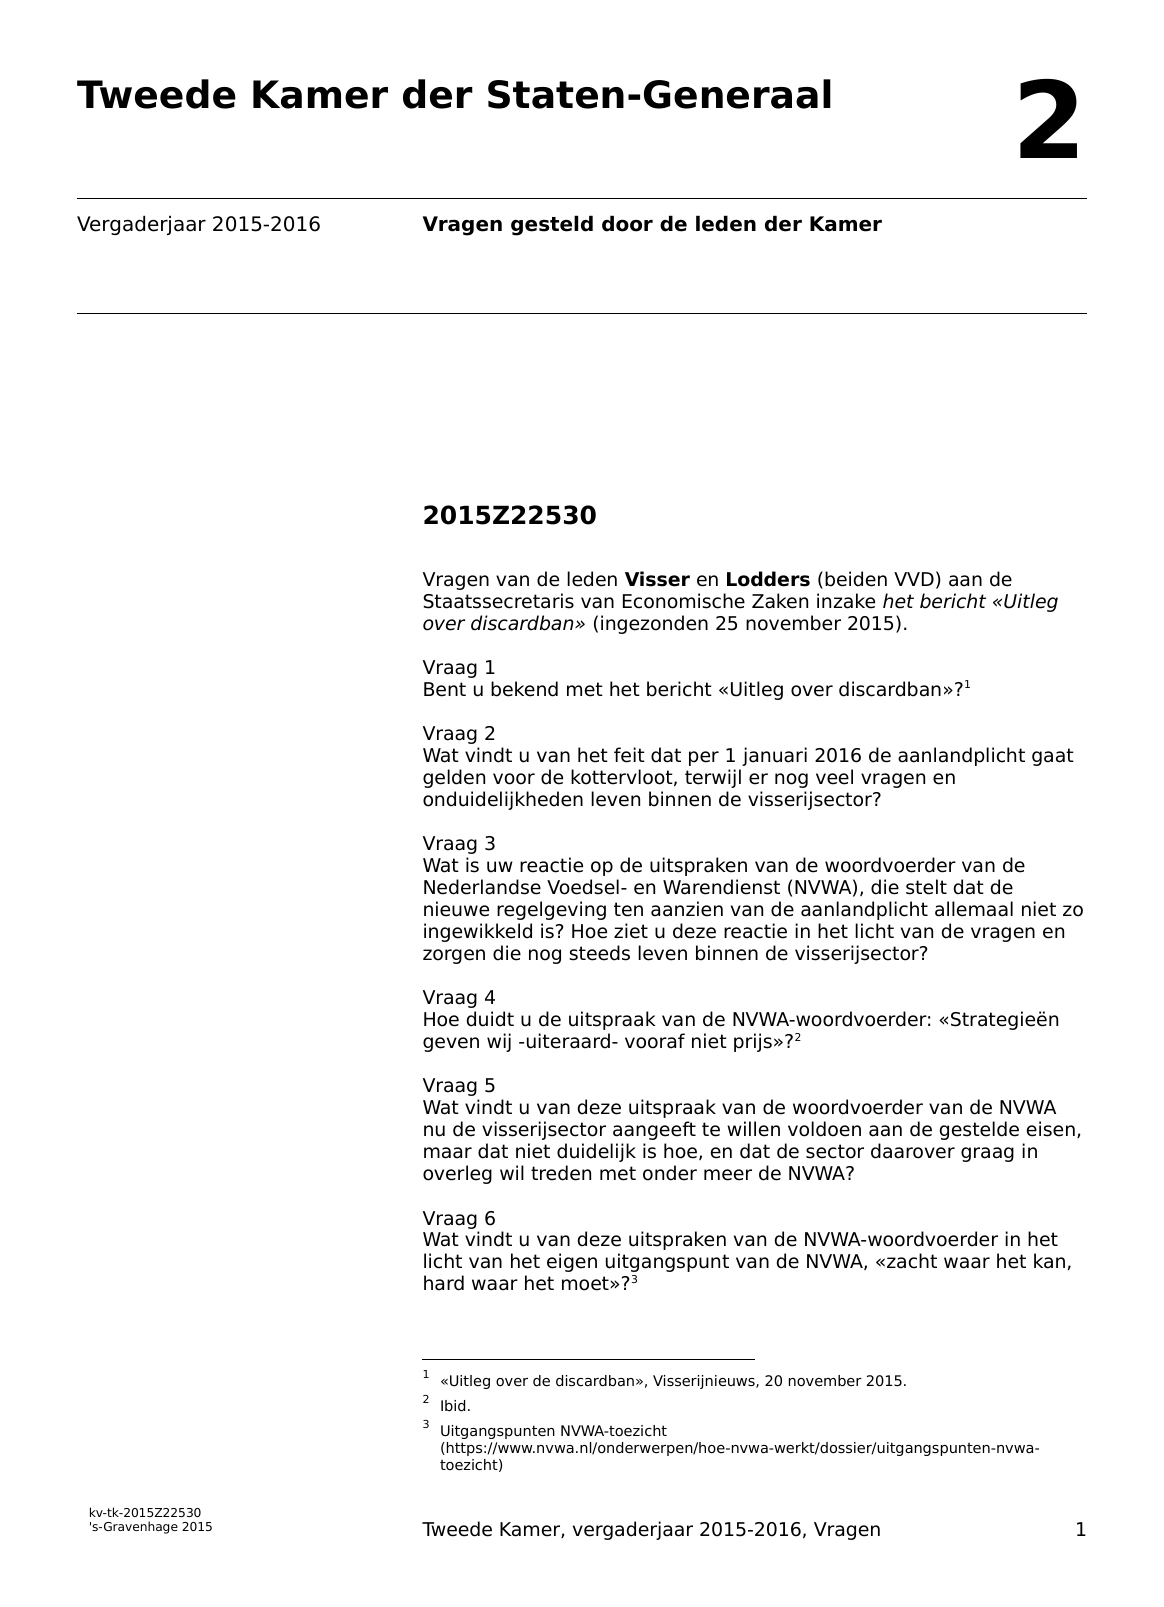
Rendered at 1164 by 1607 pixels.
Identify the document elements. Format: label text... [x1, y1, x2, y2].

text Uitgangspunten NVWA-toezicht (https://www.nvwa.nl/onderwerpen/hoe-nvwa-werkt/dossier/uitgangspunten-nvwa-toezicht) [422, 1418, 1087, 1474]
text Wat vindt u van deze uitspraken van de NVWA-woordvoerder in het licht van het eigen uitgangspunt van de NVWA, «zacht waar het kan, hard waar het moet»? [422, 1229, 1087, 1295]
text kv-tk-2015Z22530 [88, 1506, 323, 1520]
table_cell Vergaderjaar 2015-2016 [77, 199, 422, 313]
text «Uitleg over de discardban», Visserijnieuws, 20 november 2015. [422, 1368, 1087, 1391]
text Wat vindt u van deze uitspraak van de woordvoerder van de NVWA nu de visserijsector aangeeft te willen voldoen aan de gestelde eisen, maar dat niet duidelijk is hoe, en dat de sector daarover graag in overleg wil treden met onder meer de NVWA? [422, 1097, 1087, 1185]
text Hoe duidt u de uitspraak van de NVWA-woordvoerder: «Strategieën geven wij -uiteraard- vooraf niet prijs»? [422, 1009, 1087, 1053]
text Ibid. [422, 1393, 1087, 1416]
table_header Tweede Kamer der Staten-Generaal [77, 59, 886, 198]
text Vraag 6 [422, 1207, 1087, 1229]
text Wat vindt u van het feit dat per 1 januari 2016 de aanlandplicht gaat gelden voor de kottervloot, terwijl er nog veel vragen en onduidelijkheden leven binnen de visserijsector? [422, 745, 1087, 811]
text Vraag 4 [422, 987, 1087, 1009]
text Vraag 1 [422, 657, 1087, 679]
text Vraag 3 [422, 833, 1087, 855]
table_header 2 [886, 59, 1087, 198]
text Bent u bekend met het bericht «Uitleg over discardban»? [422, 679, 1087, 701]
text 2015Z22530 [422, 501, 1087, 531]
text Vragen van de leden Visser en Lodders (beiden VVD) aan de Staatssecretaris van Economische Zaken inzake het bericht «Uitleg over discardban» (ingezonden 25 november 2015). [422, 569, 1087, 635]
text Vraag 2 [422, 723, 1087, 745]
table_cell Vragen gesteld door de leden der Kamer [422, 199, 1087, 313]
text Vraag 5 [422, 1075, 1087, 1097]
text 's-Gravenhage 2015 [88, 1520, 323, 1534]
text Wat is uw reactie op de uitspraken van de woordvoerder van de Nederlandse Voedsel- en Warendienst (NVWA), die stelt dat de nieuwe regelgeving ten aanzien van de aanlandplicht allemaal niet zo ingewikkeld is? Hoe ziet u deze reactie in het licht van de vragen en zorgen die nog steeds leven binnen de visserijsector? [422, 855, 1087, 965]
